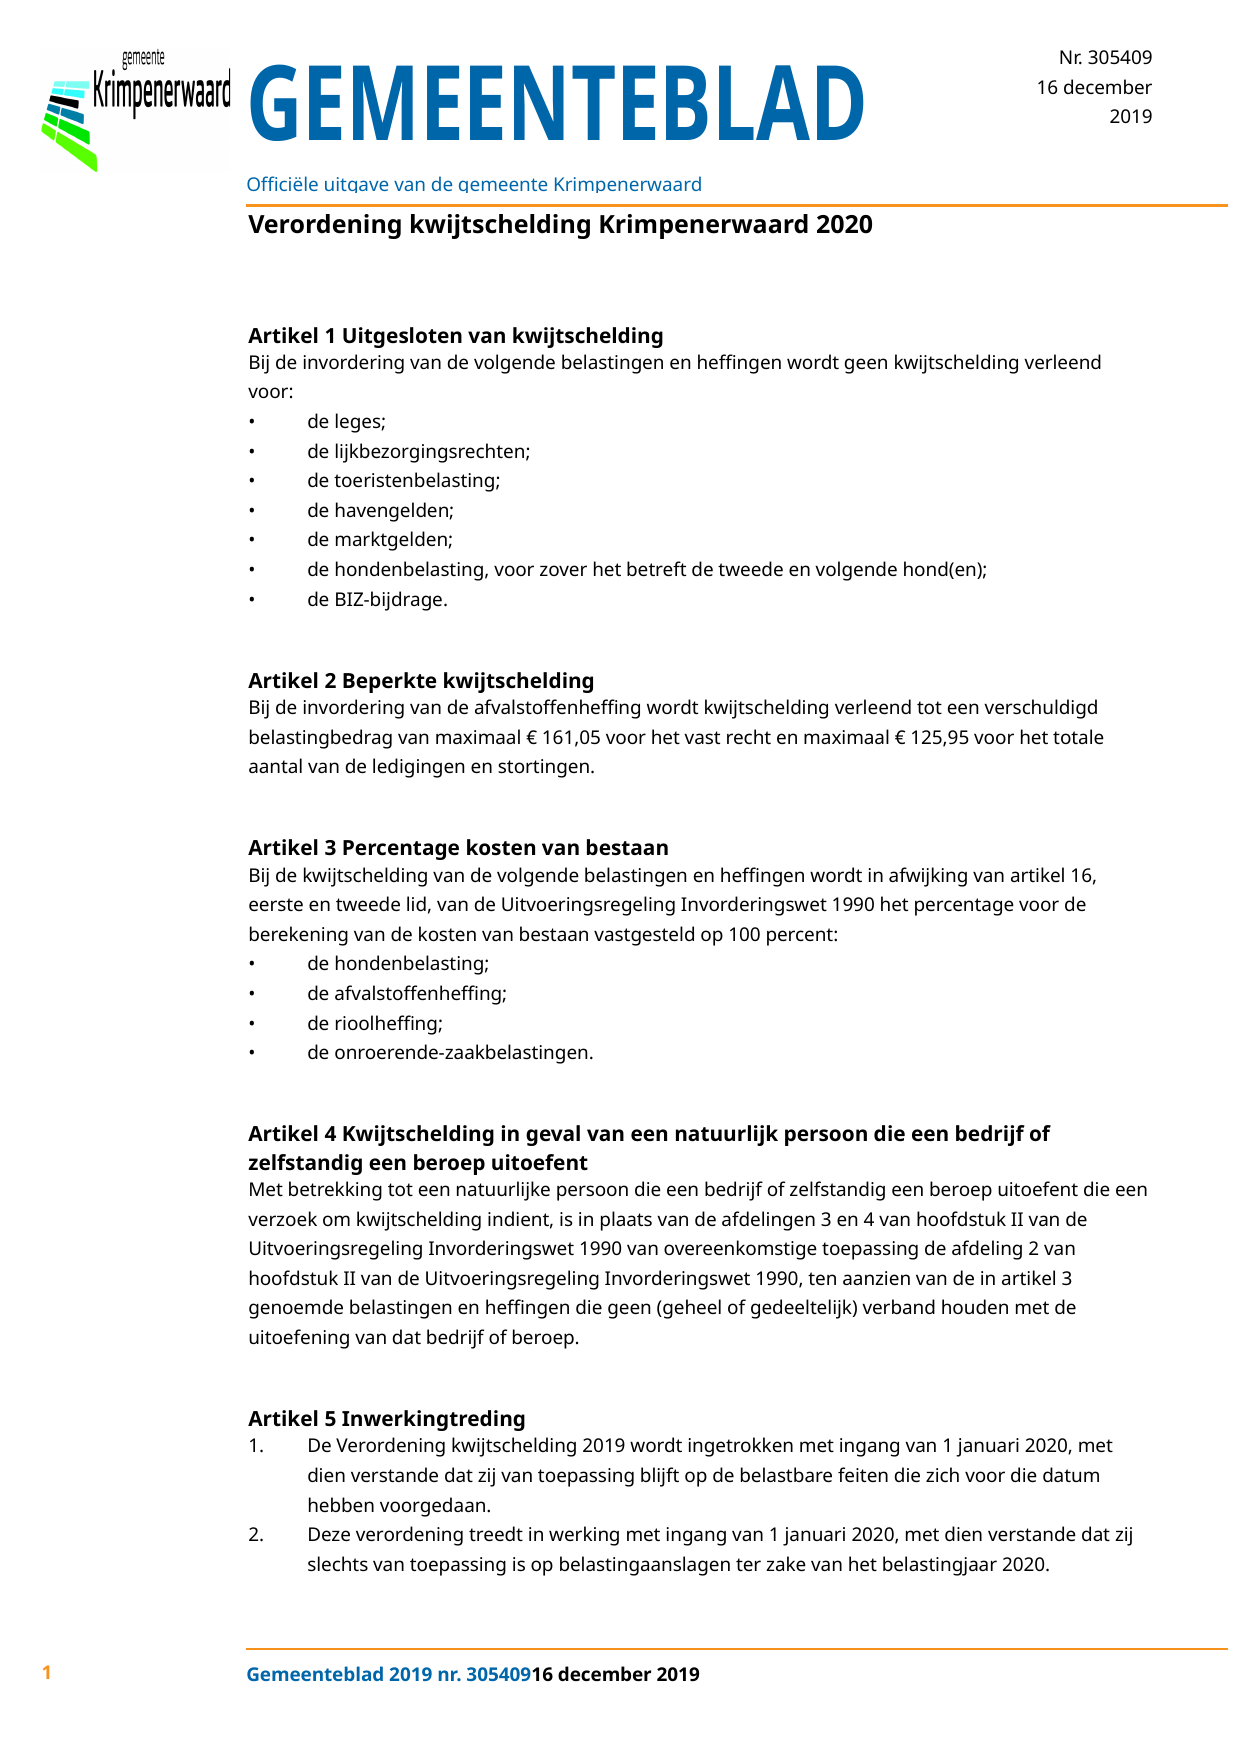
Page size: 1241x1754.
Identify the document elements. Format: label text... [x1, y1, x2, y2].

list de BIZ-bijdrage. [248, 586, 1152, 612]
list de rioolheffing; [248, 1010, 1152, 1036]
list De Verordening kwijtschelding 2019 wordt ingetrokken met ingang van 1 januari 2020, met dien verstande dat zij van toepassing blijft op de belastbare feiten die zich voor die datum hebben voorgedaan. [248, 1433, 1152, 1517]
list de onroerende-zaakbelastingen. [248, 1039, 1152, 1065]
text Bij de invordering van de volgende belastingen en heffingen wordt geen kwijtschelding verleend voor: [248, 349, 1152, 404]
list de havengelden; [248, 497, 1152, 523]
text Artikel 1 Uitgesloten van kwijtschelding [248, 321, 1152, 349]
text Met betrekking tot een natuurlijke persoon die een bedrijf of zelfstandig een beroep uitoefent die een verzoek om kwijtschelding indient, is in plaats van de afdelingen 3 en 4 van hoofdstuk II van de Uitvoeringsregeling Invorderingswet 1990 van overeenkomstige toepassing de afdeling 2 van hoofdstuk II van de Uitvoeringsregeling Invorderingswet 1990, ten aanzien van de in artikel 3 genoemde belastingen en heffingen die geen (geheel of gedeeltelijk) verband houden met de uitoefening van dat bedrijf of beroep. [248, 1176, 1152, 1350]
list Deze verordening treedt in werking met ingang van 1 januari 2020, met dien verstande dat zij slechts van toepassing is op belastingaanslagen ter zake van het belastingjaar 2020. [248, 1521, 1152, 1577]
picture [41, 47, 231, 172]
text Verordening kwijtschelding Krimpenerwaard 2020 [248, 207, 1152, 241]
list de lijkbezorgingsrechten; [248, 438, 1152, 464]
list de hondenbelasting; [248, 951, 1152, 976]
text Artikel 5 Inwerkingtreding [248, 1404, 1152, 1433]
list de leges; [248, 408, 1152, 434]
text Artikel 2 Beperkte kwijtschelding [248, 666, 1152, 694]
list de marktgelden; [248, 527, 1152, 552]
list de afvalstoffenheffing; [248, 980, 1152, 1006]
text Artikel 3 Percentage kosten van bestaan [248, 833, 1152, 862]
text Artikel 4 Kwijtschelding in geval van een natuurlijk persoon die een bedrijf of zelfstandig een beroep uitoefent [248, 1119, 1152, 1176]
text Bij de kwijtschelding van de volgende belastingen en heffingen wordt in afwijking van artikel 16, eerste en tweede lid, van de Uitvoeringsregeling Invorderingswet 1990 het percentage voor de berekening van de kosten van bestaan vastgesteld op 100 percent: [248, 862, 1152, 947]
list de hondenbelasting, voor zover het betreft de tweede en volgende hond(en); [248, 556, 1152, 582]
list de toeristenbelasting; [248, 467, 1152, 493]
text Bij de invordering van de afvalstoffenheffing wordt kwijtschelding verleend tot een verschuldigd belastingbedrag van maximaal € 161,05 voor het vast recht en maximaal € 125,95 voor het totale aantal van de ledigingen en stortingen. [248, 694, 1152, 779]
